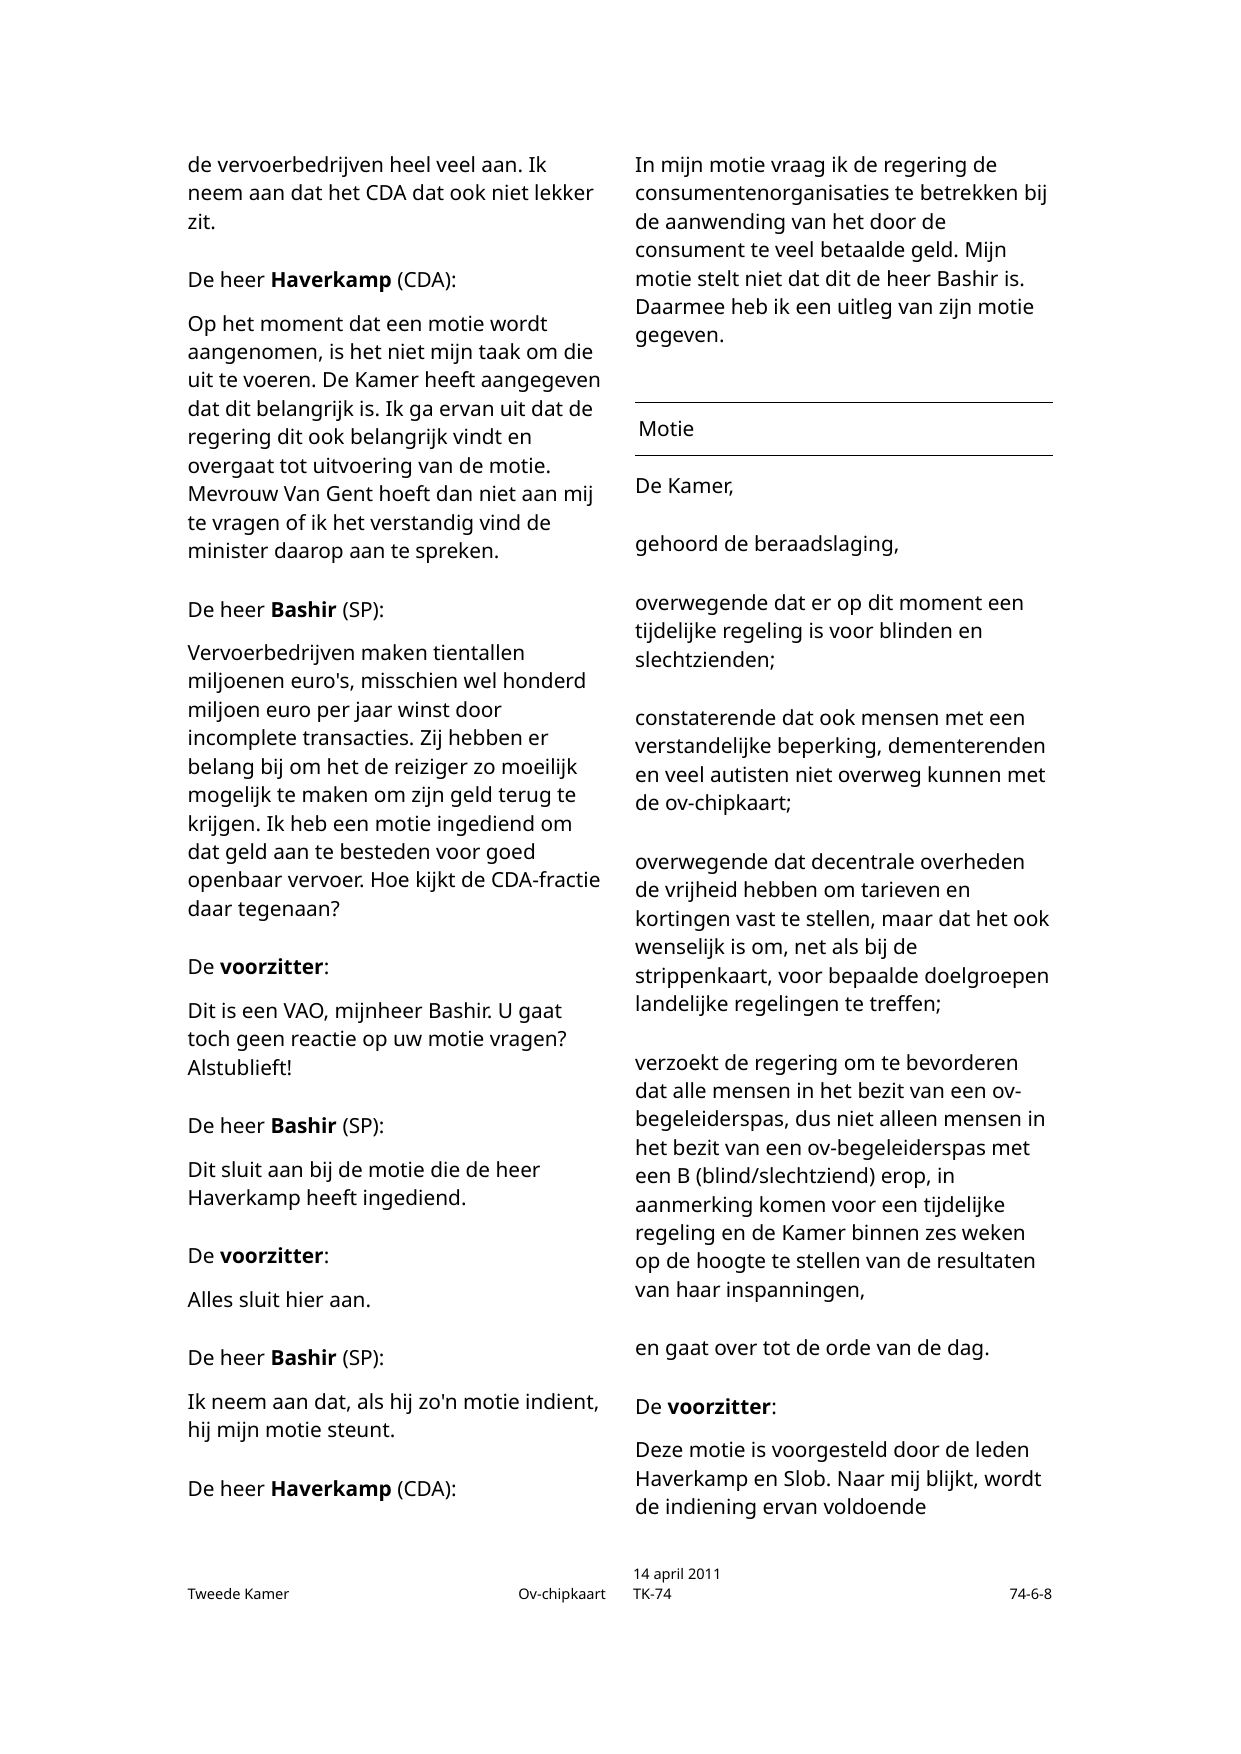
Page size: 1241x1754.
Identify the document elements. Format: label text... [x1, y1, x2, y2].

text De heer Haverkamp (CDA): [187, 1474, 605, 1502]
text De voorzitter: [635, 1392, 1053, 1420]
text De heer Haverkamp (CDA): [187, 265, 605, 294]
text De heer Bashir (SP): [187, 1343, 605, 1372]
text gehoord de beraadslaging, [635, 529, 1053, 558]
text Vervoerbedrijven maken tientallen miljoenen euro's, misschien wel honderd miljoen euro per jaar winst door incomplete transacties. Zij hebben er belang bij om het de reiziger zo moeilijk mogelijk te maken om zijn geld terug te krijgen. Ik heb een motie ingediend om dat geld aan te besteden voor goed openbaar vervoer. Hoe kijkt de CDA-fractie daar tegenaan? [187, 638, 605, 922]
text De voorzitter: [187, 952, 605, 981]
text constaterende dat ook mensen met een verstandelijke beperking, dementerenden en veel autisten niet overweg kunnen met de ov-chipkaart; [635, 703, 1053, 817]
text de vervoerbedrijven heel veel aan. Ik neem aan dat het CDA dat ook niet lekker zit. [187, 150, 605, 235]
text Ik neem aan dat, als hij zo'n motie indient, hij mijn motie steunt. [187, 1387, 605, 1444]
text Dit is een VAO, mijnheer Bashir. U gaat toch geen reactie op uw motie vragen? Alstublieft! [187, 996, 605, 1081]
text Op het moment dat een motie wordt aangenomen, is het niet mijn taak om die uit te voeren. De Kamer heeft aangegeven dat dit belangrijk is. Ik ga ervan uit dat de regering dit ook belangrijk vindt en overgaat tot uitvoering van de motie. Mevrouw Van Gent hoeft dan niet aan mij te vragen of ik het verstandig vind de minister daarop aan te spreken. [187, 309, 605, 565]
text overwegende dat er op dit moment een tijdelijke regeling is voor blinden en slechtzienden; [635, 588, 1053, 673]
text De voorzitter: [187, 1242, 605, 1270]
text De heer Bashir (SP): [187, 1111, 605, 1140]
text In mijn motie vraag ik de regering de consumentenorganisaties te betrekken bij de aanwending van het door de consument te veel betaalde geld. Mijn motie stelt niet dat dit de heer Bashir is. Daarmee heb ik een uitleg van zijn motie gegeven. [635, 150, 1053, 349]
text en gaat over tot de orde van de dag. [635, 1333, 1053, 1362]
text Dit sluit aan bij de motie die de heer Haverkamp heeft ingediend. [187, 1155, 605, 1212]
text De heer Bashir (SP): [187, 595, 605, 623]
text Alles sluit hier aan. [187, 1285, 605, 1313]
text overwegende dat decentrale overheden de vrijheid hebben om tarieven en kortingen vast te stellen, maar dat het ook wenselijk is om, net als bij de strippenkaart, voor bepaalde doelgroepen landelijke regelingen te treffen; [635, 847, 1053, 1018]
subtitle Motie [635, 403, 1053, 455]
text De Kamer, [635, 471, 1053, 499]
text Deze motie is voorgesteld door de leden Haverkamp en Slob. Naar mij blijkt, wordt de indiening ervan voldoende [635, 1435, 1053, 1521]
text verzoekt de regering om te bevorderen dat alle mensen in het bezit van een ov-begeleiderspas, dus niet alleen mensen in het bezit van een ov-begeleiderspas met een B (blind/slechtziend) erop, in aanmerking komen voor een tijdelijke regeling en de Kamer binnen zes weken op de hoogte te stellen van de resultaten van haar inspanningen, [635, 1048, 1053, 1303]
